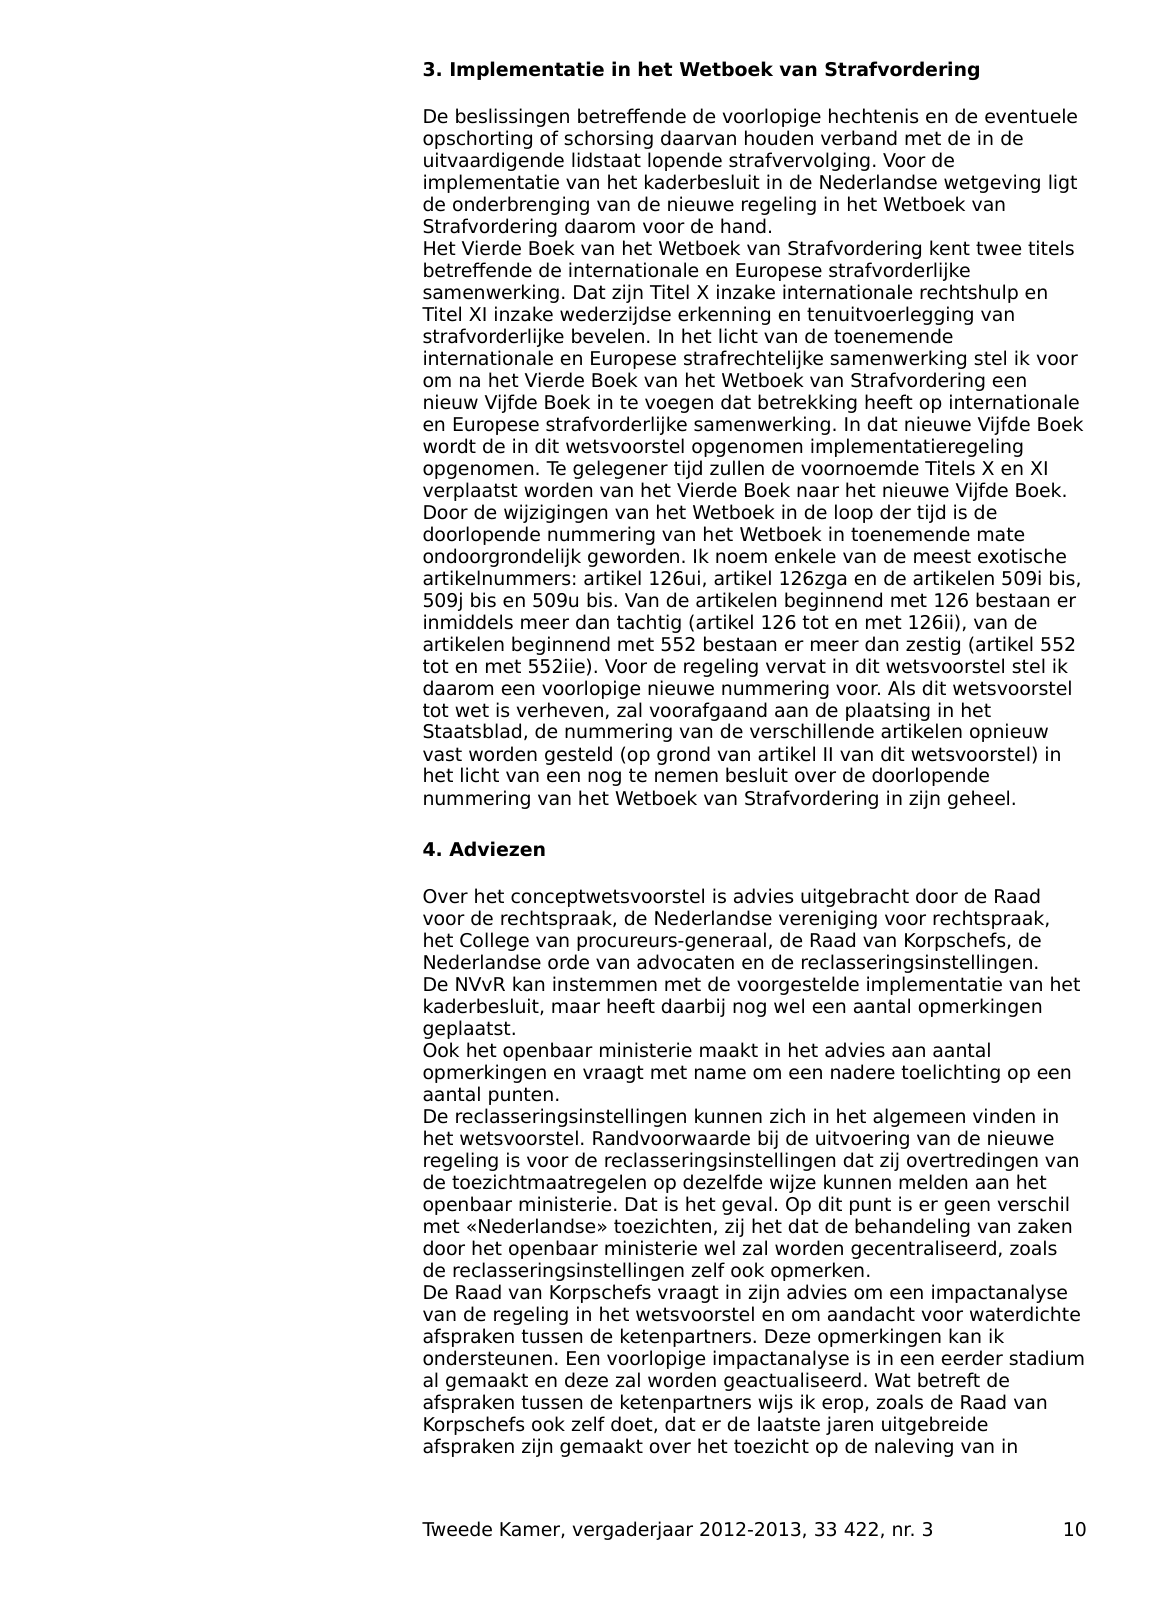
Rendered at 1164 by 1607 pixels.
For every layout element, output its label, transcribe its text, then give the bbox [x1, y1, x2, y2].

text De NVvR kan instemmen met de voorgestelde implementatie van het kaderbesluit, maar heeft daarbij nog wel een aantal opmerkingen geplaatst. [422, 974, 1087, 1040]
text Door de wijzigingen van het Wetboek in de loop der tijd is de doorlopende nummering van het Wetboek in toenemende mate ondoorgrondelijk geworden. Ik noem enkele van de meest exotische artikelnummers: artikel 126ui, artikel 126zga en de artikelen 509i bis, 509j bis en 509u bis. Van de artikelen beginnend met 126 bestaan er inmiddels meer dan tachtig (artikel 126 tot en met 126ii), van de artikelen beginnend met 552 bestaan er meer dan zestig (artikel 552 tot en met 552iie). Voor de regeling vervat in dit wetsvoorstel stel ik daarom een voorlopige nieuwe nummering voor. Als dit wetsvoorstel tot wet is verheven, zal voorafgaand aan de plaatsing in het Staatsblad, de nummering van de verschillende artikelen opnieuw vast worden gesteld (op grond van artikel II van dit wetsvoorstel) in het licht van een nog te nemen besluit over de doorlopende nummering van het Wetboek van Strafvordering in zijn geheel. [422, 502, 1087, 809]
text Ook het openbaar ministerie maakt in het advies aan aantal opmerkingen en vraagt met name om een nadere toelichting op een aantal punten. [422, 1040, 1087, 1106]
text Over het conceptwetsvoorstel is advies uitgebracht door de Raad voor de rechtspraak, de Nederlandse vereniging voor rechtspraak, het College van procureurs-generaal, de Raad van Korpschefs, de Nederlandse orde van advocaten en de reclasseringsinstellingen. [422, 886, 1087, 974]
text Het Vierde Boek van het Wetboek van Strafvordering kent twee titels betreffende de internationale en Europese strafvorderlijke samenwerking. Dat zijn Titel X inzake internationale rechtshulp en Titel XI inzake wederzijdse erkenning en tenuitvoerlegging van strafvorderlijke bevelen. In het licht van de toenemende internationale en Europese strafrechtelijke samenwerking stel ik voor om na het Vierde Boek van het Wetboek van Strafvordering een nieuw Vijfde Boek in te voegen dat betrekking heeft op internationale en Europese strafvorderlijke samenwerking. In dat nieuwe Vijfde Boek wordt de in dit wetsvoorstel opgenomen implementatieregeling opgenomen. Te gelegener tijd zullen de voornoemde Titels X en XI verplaatst worden van het Vierde Boek naar het nieuwe Vijfde Boek. [422, 238, 1087, 502]
text De Raad van Korpschefs vraagt in zijn advies om een impactanalyse van de regeling in het wetsvoorstel en om aandacht voor waterdichte afspraken tussen de ketenpartners. Deze opmerkingen kan ik ondersteunen. Een voorlopige impactanalyse is in een eerder stadium al gemaakt en deze zal worden geactualiseerd. Wat betreft de afspraken tussen de ketenpartners wijs ik erop, zoals de Raad van Korpschefs ook zelf doet, dat er de laatste jaren uitgebreide afspraken zijn gemaakt over het toezicht op de naleving van in [422, 1282, 1087, 1458]
text De reclasseringsinstellingen kunnen zich in het algemeen vinden in het wetsvoorstel. Randvoorwaarde bij de uitvoering van de nieuwe regeling is voor de reclasseringsinstellingen dat zij overtredingen van de toezichtmaatregelen op dezelfde wijze kunnen melden aan het openbaar ministerie. Dat is het geval. Op dit punt is er geen verschil met «Nederlandse» toezichten, zij het dat de behandeling van zaken door het openbaar ministerie wel zal worden gecentraliseerd, zoals de reclasseringsinstellingen zelf ook opmerken. [422, 1106, 1087, 1282]
subtitle 3. Implementatie in het Wetboek van Strafvordering [422, 59, 1087, 81]
text De beslissingen betreffende de voorlopige hechtenis en de eventuele opschorting of schorsing daarvan houden verband met de in de uitvaardigende lidstaat lopende strafvervolging. Voor de implementatie van het kaderbesluit in de Nederlandse wetgeving ligt de onderbrenging van de nieuwe regeling in het Wetboek van Strafvordering daarom voor de hand. [422, 106, 1087, 238]
subtitle 4. Adviezen [422, 839, 1087, 861]
